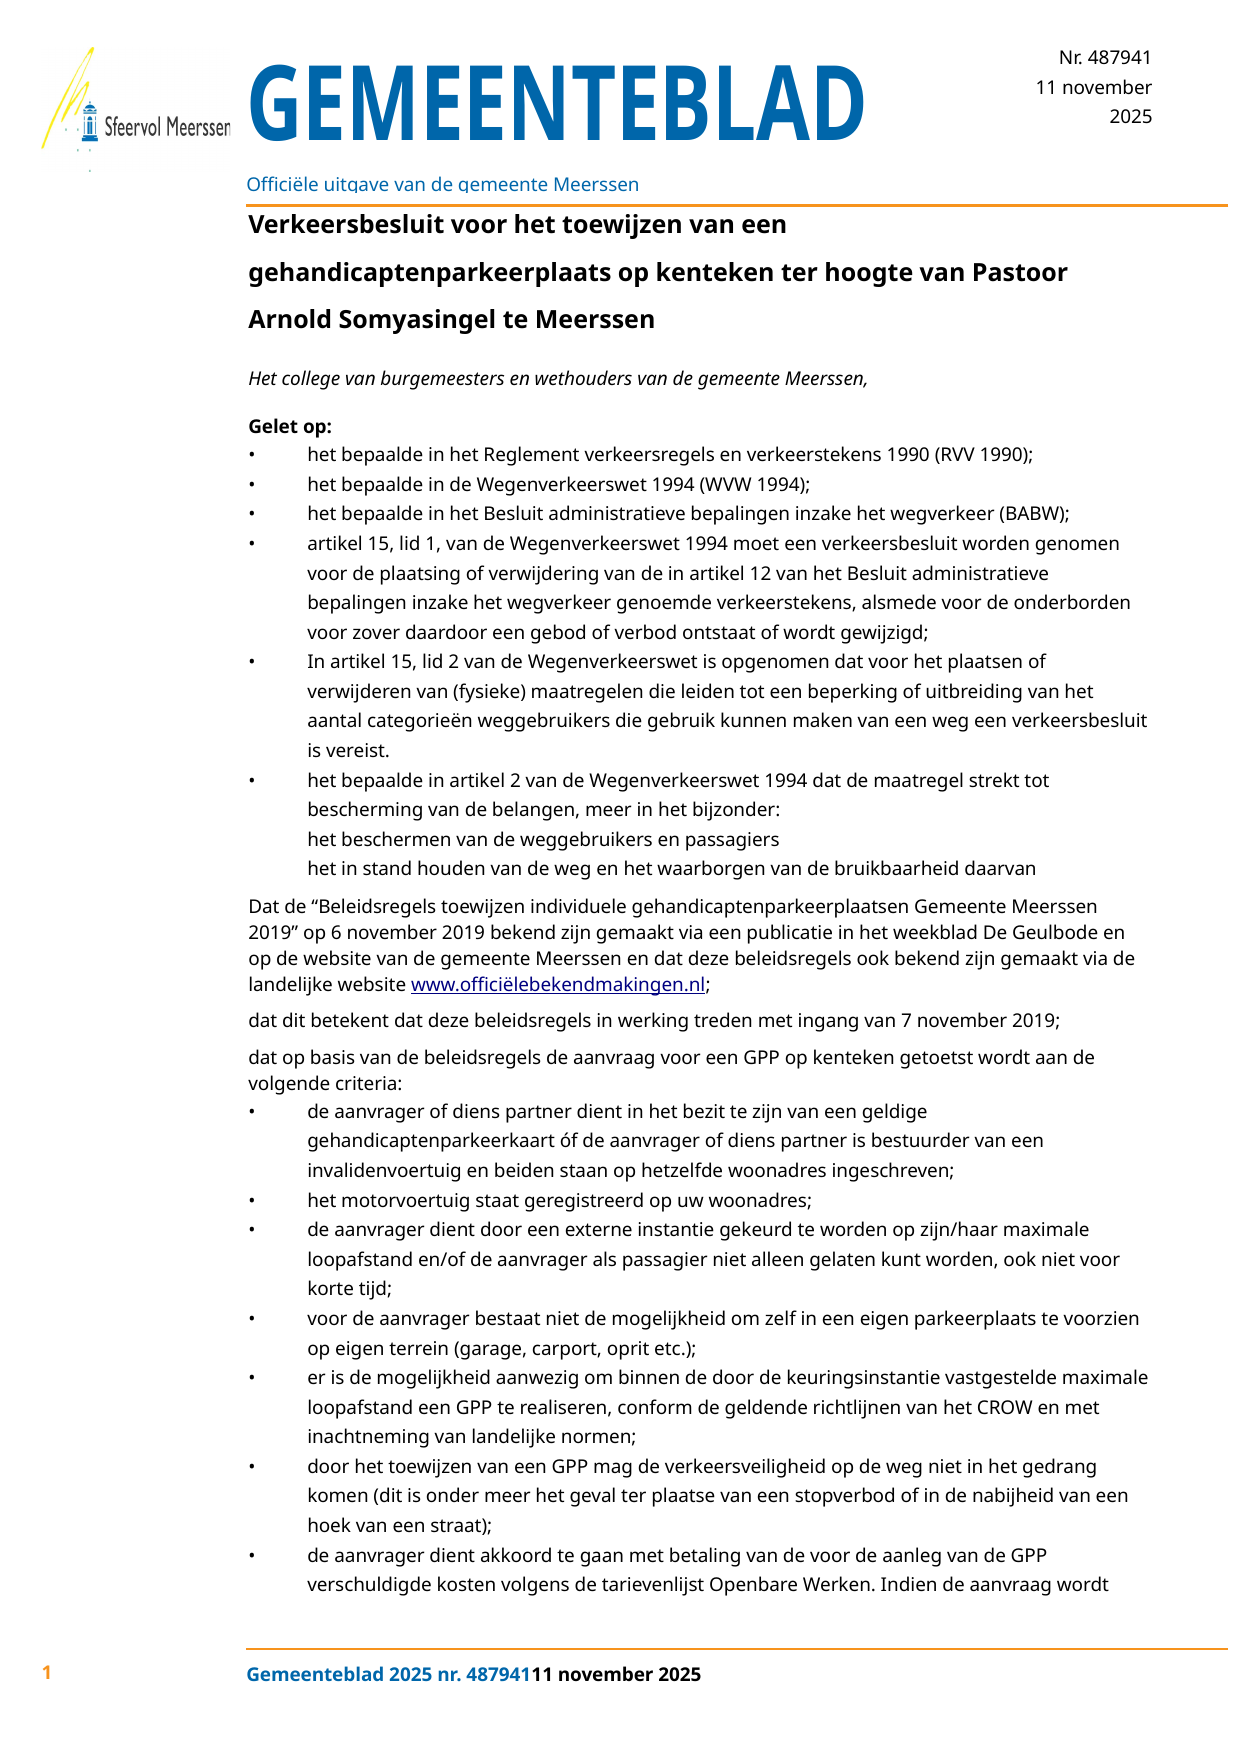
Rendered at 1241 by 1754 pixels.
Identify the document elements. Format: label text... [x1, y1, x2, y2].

list het bepaalde in artikel 2 van de Wegenverkeerswet 1994 dat de maatregel strekt tot bescherming van de belangen, meer in het bijzonder: [248, 767, 1152, 822]
list het bepaalde in de Wegenverkeerswet 1994 (WVW 1994); [248, 471, 1152, 497]
list voor de aanvrager bestaat niet de mogelijkheid om zelf in een eigen parkeerplaats te voorzien op eigen terrein (garage, carport, oprit etc.); [248, 1305, 1152, 1361]
picture [41, 47, 231, 172]
list het bepaalde in het Reglement verkeersregels en verkeerstekens 1990 (RVV 1990); [248, 441, 1152, 467]
list het motorvoertuig staat geregistreerd op uw woonadres; [248, 1187, 1152, 1213]
list de aanvrager dient door een externe instantie gekeurd te worden op zijn/haar maximale loopafstand en/of de aanvrager als passagier niet alleen gelaten kunt worden, ook niet voor korte tijd; [248, 1216, 1152, 1301]
text Dat de “Beleidsregels toewijzen individuele gehandicaptenparkeerplaatsen Gemeente Meerssen 2019” op 6 november 2019 bekend zijn gemaakt via een publicatie in het weekblad De Geulbode en op de website van de gemeente Meerssen en dat deze beleidsregels ook bekend zijn gemaakt via de landelijke website www.officiëlebekendmakingen.nl; [248, 893, 1152, 996]
text dat op basis van de beleidsregels de aanvraag voor een GPP op kenteken getoetst wordt aan de volgende criteria: [248, 1044, 1152, 1096]
list het in stand houden van de weg en het waarborgen van de bruikbaarheid daarvan [248, 856, 1152, 881]
list In artikel 15, lid 2 van de Wegenverkeerswet is opgenomen dat voor het plaatsen of verwijderen van (fysieke) maatregelen die leiden tot een beperking of uitbreiding van het aantal categorieën weggebruikers die gebruik kunnen maken van een weg een verkeersbesluit is vereist. [248, 648, 1152, 763]
list de aanvrager dient akkoord te gaan met betaling van de voor de aanleg van de GPP verschuldigde kosten volgens de tarievenlijst Openbare Werken. Indien de aanvraag wordt [248, 1542, 1152, 1597]
text Gelet op: [248, 413, 1152, 439]
text Het college van burgemeesters en wethouders van de gemeente Meerssen, [248, 366, 1152, 391]
list het beschermen van de weggebruikers en passagiers [248, 826, 1152, 852]
list de aanvrager of diens partner dient in het bezit te zijn van een geldige gehandicaptenparkeerkaart óf de aanvrager of diens partner is bestuurder van een invalidenvoertuig en beiden staan op hetzelfde woonadres ingeschreven; [248, 1098, 1152, 1183]
text Verkeersbesluit voor het toewijzen van een gehandicaptenparkeerplaats op kenteken ter hoogte van Pastoor Arnold Somyasingel te Meerssen [248, 207, 1152, 336]
list er is de mogelijkheid aanwezig om binnen de door de keuringsinstantie vastgestelde maximale loopafstand een GPP te realiseren, conform de geldende richtlijnen van het CROW en met inachtneming van landelijke normen; [248, 1364, 1152, 1449]
list artikel 15, lid 1, van de Wegenverkeerswet 1994 moet een verkeersbesluit worden genomen voor de plaatsing of verwijdering van de in artikel 12 van het Besluit administratieve bepalingen inzake het wegverkeer genoemde verkeerstekens, alsmede voor de onderborden voor zover daardoor een gebod of verbod ontstaat of wordt gewijzigd; [248, 530, 1152, 645]
list door het toewijzen van een GPP mag de verkeersveiligheid op de weg niet in het gedrang komen (dit is onder meer het geval ter plaatse van een stopverbod of in de nabijheid van een hoek van een straat); [248, 1453, 1152, 1538]
list het bepaalde in het Besluit administratieve bepalingen inzake het wegverkeer (BABW); [248, 501, 1152, 526]
text dat dit betekent dat deze beleidsregels in werking treden met ingang van 7 november 2019; [248, 1007, 1152, 1033]
